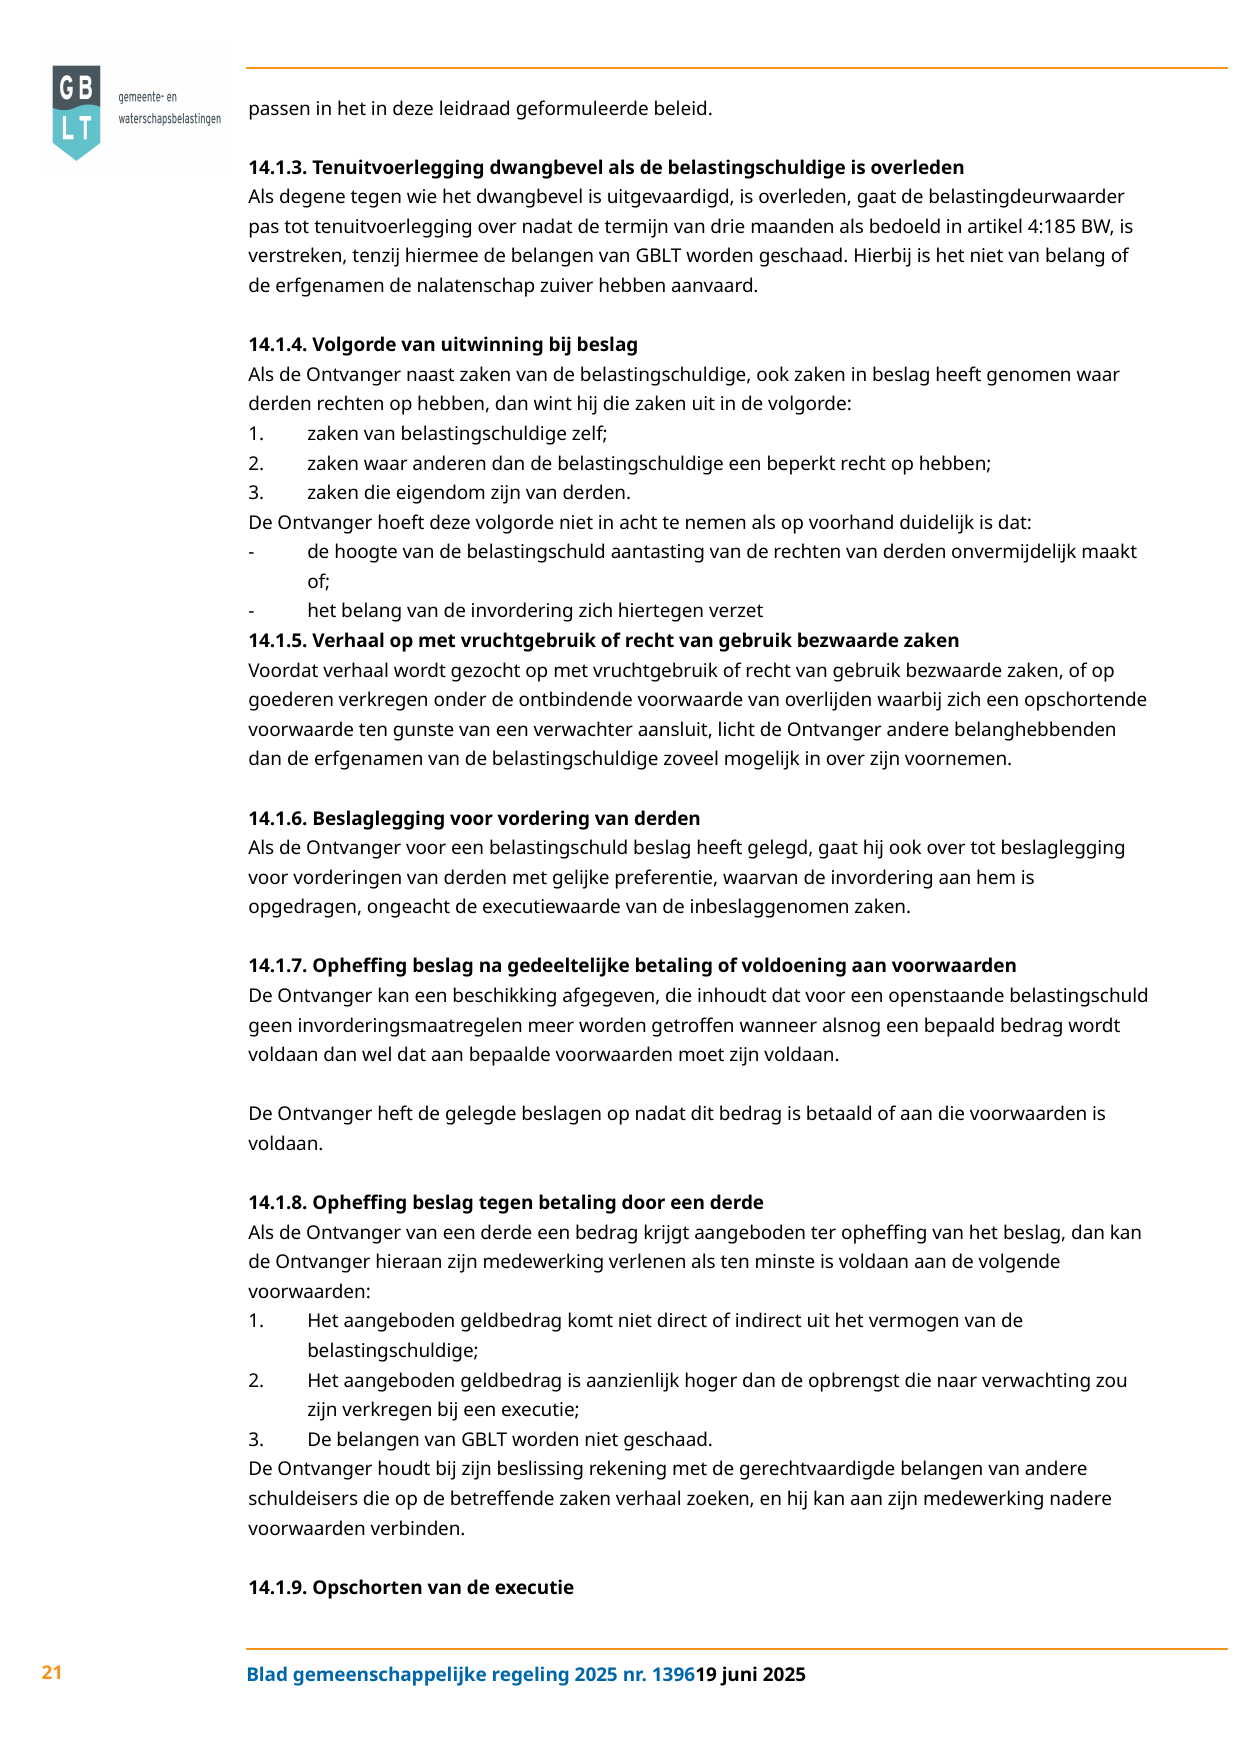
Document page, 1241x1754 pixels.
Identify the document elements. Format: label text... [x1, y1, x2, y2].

text 14.1.5. Verhaal op met vruchtgebruik of recht van gebruik bezwaarde zaken [248, 627, 1152, 653]
text 14.1.4. Volgorde van uitwinning bij beslag [248, 331, 1152, 357]
list De belangen van GBLT worden niet geschaad. [248, 1426, 1152, 1452]
list zaken van belastingschuldige zelf; [248, 420, 1152, 446]
list de hoogte van de belastingschuld aantasting van de rechten van derden onvermijdelijk maakt of; [248, 538, 1152, 594]
text De Ontvanger houdt bij zijn beslissing rekening met de gerechtvaardigde belangen van andere schuldeisers die op de betreffende zaken verhaal zoeken, en hij kan aan zijn medewerking nadere voorwaarden verbinden. [248, 1456, 1152, 1541]
list Het aangeboden geldbedrag komt niet direct of indirect uit het vermogen van de belastingschuldige; [248, 1308, 1152, 1363]
text Voordat verhaal wordt gezocht op met vruchtgebruik of recht van gebruik bezwaarde zaken, of op goederen verkregen onder de ontbindende voorwaarde van overlijden waarbij zich een opschortende voorwaarde ten gunste van een verwachter aansluit, licht de Ontvanger andere belanghebbenden dan de erfgenamen van de belastingschuldige zoveel mogelijk in over zijn voornemen. [248, 657, 1152, 771]
text De Ontvanger hoeft deze volgorde niet in acht te nemen als op voorhand duidelijk is dat: [248, 509, 1152, 535]
text passen in het in deze leidraad geformuleerde beleid. [248, 95, 1152, 121]
text 14.1.8. Opheffing beslag tegen betaling door een derde [248, 1189, 1152, 1215]
text Als degene tegen wie het dwangbevel is uitgevaardigd, is overleden, gaat de belastingdeurwaarder pas tot tenuitvoerlegging over nadat de termijn van drie maanden als bedoeld in artikel 4:185 BW, is verstreken, tenzij hiermee de belangen van GBLT worden geschaad. Hierbij is het niet van belang of de erfgenamen de nalatenschap zuiver hebben aanvaard. [248, 183, 1152, 298]
list zaken die eigendom zijn van derden. [248, 479, 1152, 505]
text Als de Ontvanger naast zaken van de belastingschuldige, ook zaken in beslag heeft genomen waar derden rechten op hebben, dan wint hij die zaken uit in de volgorde: [248, 361, 1152, 416]
list zaken waar anderen dan de belastingschuldige een beperkt recht op hebben; [248, 450, 1152, 476]
text 14.1.7. Opheffing beslag na gedeeltelijke betaling of voldoening aan voorwaarden [248, 953, 1152, 978]
text 14.1.6. Beslaglegging voor vordering van derden [248, 805, 1152, 831]
text 14.1.3. Tenuitvoerlegging dwangbevel als de belastingschuldige is overleden [248, 154, 1152, 180]
text Als de Ontvanger voor een belastingschuld beslag heeft gelegd, gaat hij ook over tot beslaglegging voor vorderingen van derden met gelijke preferentie, waarvan de invordering aan hem is opgedragen, ongeacht de executiewaarde van de inbeslaggenomen zaken. [248, 834, 1152, 919]
list het belang van de invordering zich hiertegen verzet [248, 598, 1152, 623]
list Het aangeboden geldbedrag is aanzienlijk hoger dan de opbrengst die naar verwachting zou zijn verkregen bij een executie; [248, 1367, 1152, 1422]
text De Ontvanger heft de gelegde beslagen op nadat dit bedrag is betaald of aan die voorwaarden is voldaan. [248, 1101, 1152, 1156]
text 14.1.9. Opschorten van de executie [248, 1574, 1152, 1600]
text Als de Ontvanger van een derde een bedrag krijgt aangeboden ter opheffing van het beslag, dan kan de Ontvanger hieraan zijn medewerking verlenen als ten minste is voldaan aan de volgende voorwaarden: [248, 1219, 1152, 1304]
picture [41, 47, 231, 172]
text De Ontvanger kan een beschikking afgegeven, die inhoudt dat voor een openstaande belastingschuld geen invorderingsmaatregelen meer worden getroffen wanneer alsnog een bepaald bedrag wordt voldaan dan wel dat aan bepaalde voorwaarden moet zijn voldaan. [248, 982, 1152, 1067]
